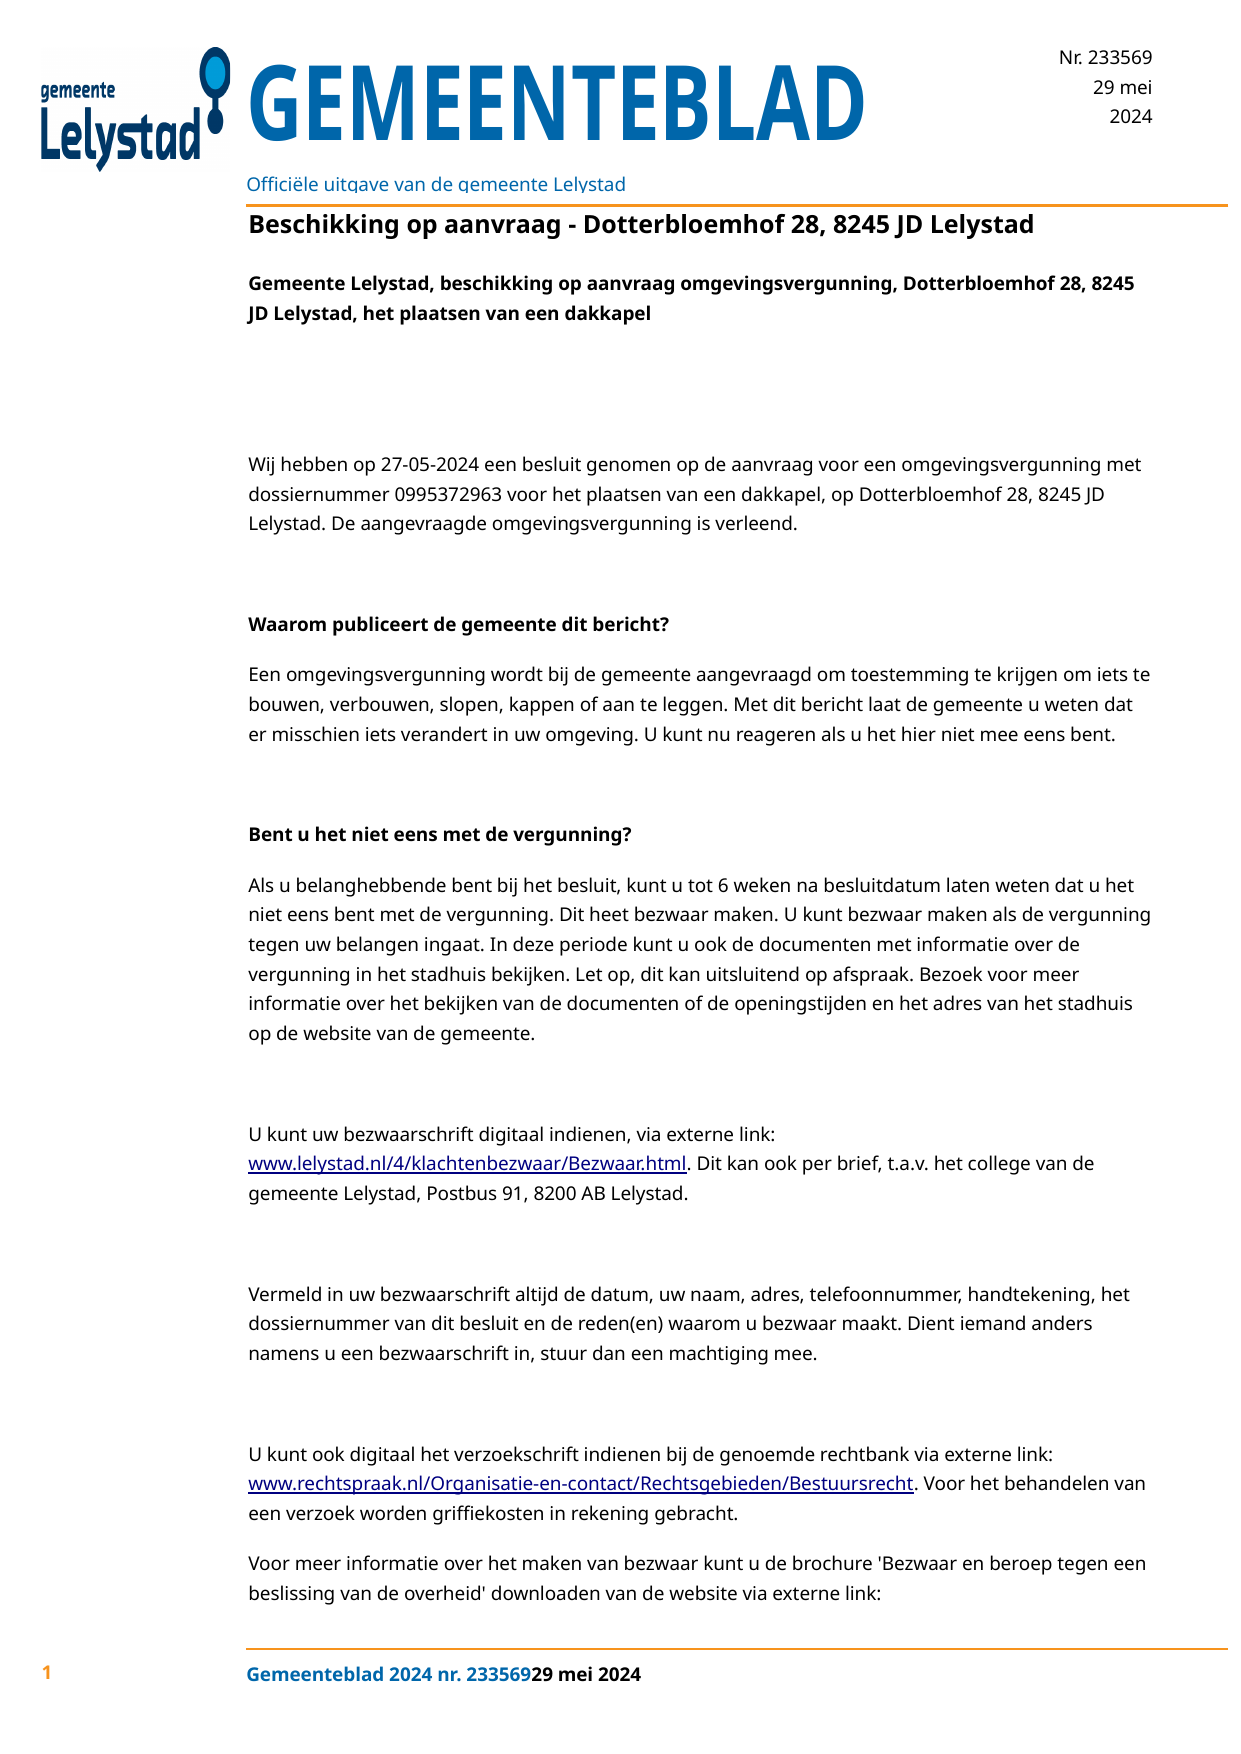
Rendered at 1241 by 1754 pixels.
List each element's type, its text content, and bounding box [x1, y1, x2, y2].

picture [41, 47, 231, 172]
text Wij hebben op 27-05-2024 een besluit genomen op de aanvraag voor een omgevingsvergunning met dossiernummer 0995372963 voor het plaatsen van een dakkapel, op Dotterbloemhof 28, 8245 JD Lelystad. De aangevraagde omgevingsvergunning is verleend. [248, 451, 1152, 536]
text Vermeld in uw bezwaarschrift altijd de datum, uw naam, adres, telefoonnummer, handtekening, het dossiernummer van dit besluit en de reden(en) waarom u bezwaar maakt. Dient iemand anders namens u een bezwaarschrift in, stuur dan een machtiging mee. [248, 1281, 1152, 1366]
text Bent u het niet eens met de vergunning? [248, 822, 1152, 847]
text Gemeente Lelystad, beschikking op aanvraag omgevingsvergunning, Dotterbloemhof 28, 8245 JD Lelystad, het plaatsen van een dakkapel [248, 270, 1152, 326]
text U kunt ook digitaal het verzoekschrift indienen bij de genoemde rechtbank via externe link: www.rechtspraak.nl/Organisatie-en-contact/Rechtsgebieden/Bestuursrecht. Voor het behandelen van een verzoek worden griffiekosten in rekening gebracht. [248, 1441, 1152, 1526]
text Als u belanghebbende bent bij het besluit, kunt u tot 6 weken na besluitdatum laten weten dat u het niet eens bent met de vergunning. Dit heet bezwaar maken. U kunt bezwaar maken als de vergunning tegen uw belangen ingaat. In deze periode kunt u ook de documenten met informatie over de vergunning in het stadhuis bekijken. Let op, dit kan uitsluitend op afspraak. Bezoek voor meer informatie over het bekijken van de documenten of de openingstijden en het adres van het stadhuis op de website van de gemeente. [248, 872, 1152, 1046]
text Waarom publiceert de gemeente dit bericht? [248, 611, 1152, 637]
text U kunt uw bezwaarschrift digitaal indienen, via externe link: www.lelystad.nl/4/klachtenbezwaar/Bezwaar.html. Dit kan ook per brief, t.a.v. het college van de gemeente Lelystad, Postbus 91, 8200 AB Lelystad. [248, 1121, 1152, 1206]
text Beschikking op aanvraag - Dotterbloemhof 28, 8245 JD Lelystad [248, 207, 1152, 241]
text Voor meer informatie over het maken van bezwaar kunt u de brochure 'Bezwaar en beroep tegen een beslissing van de overheid' downloaden van de website via externe link: [248, 1550, 1152, 1606]
text Een omgevingsvergunning wordt bij de gemeente aangevraagd om toestemming te krijgen om iets te bouwen, verbouwen, slopen, kappen of aan te leggen. Met dit bericht laat de gemeente u weten dat er misschien iets verandert in uw omgeving. U kunt nu reageren als u het hier niet mee eens bent. [248, 662, 1152, 746]
